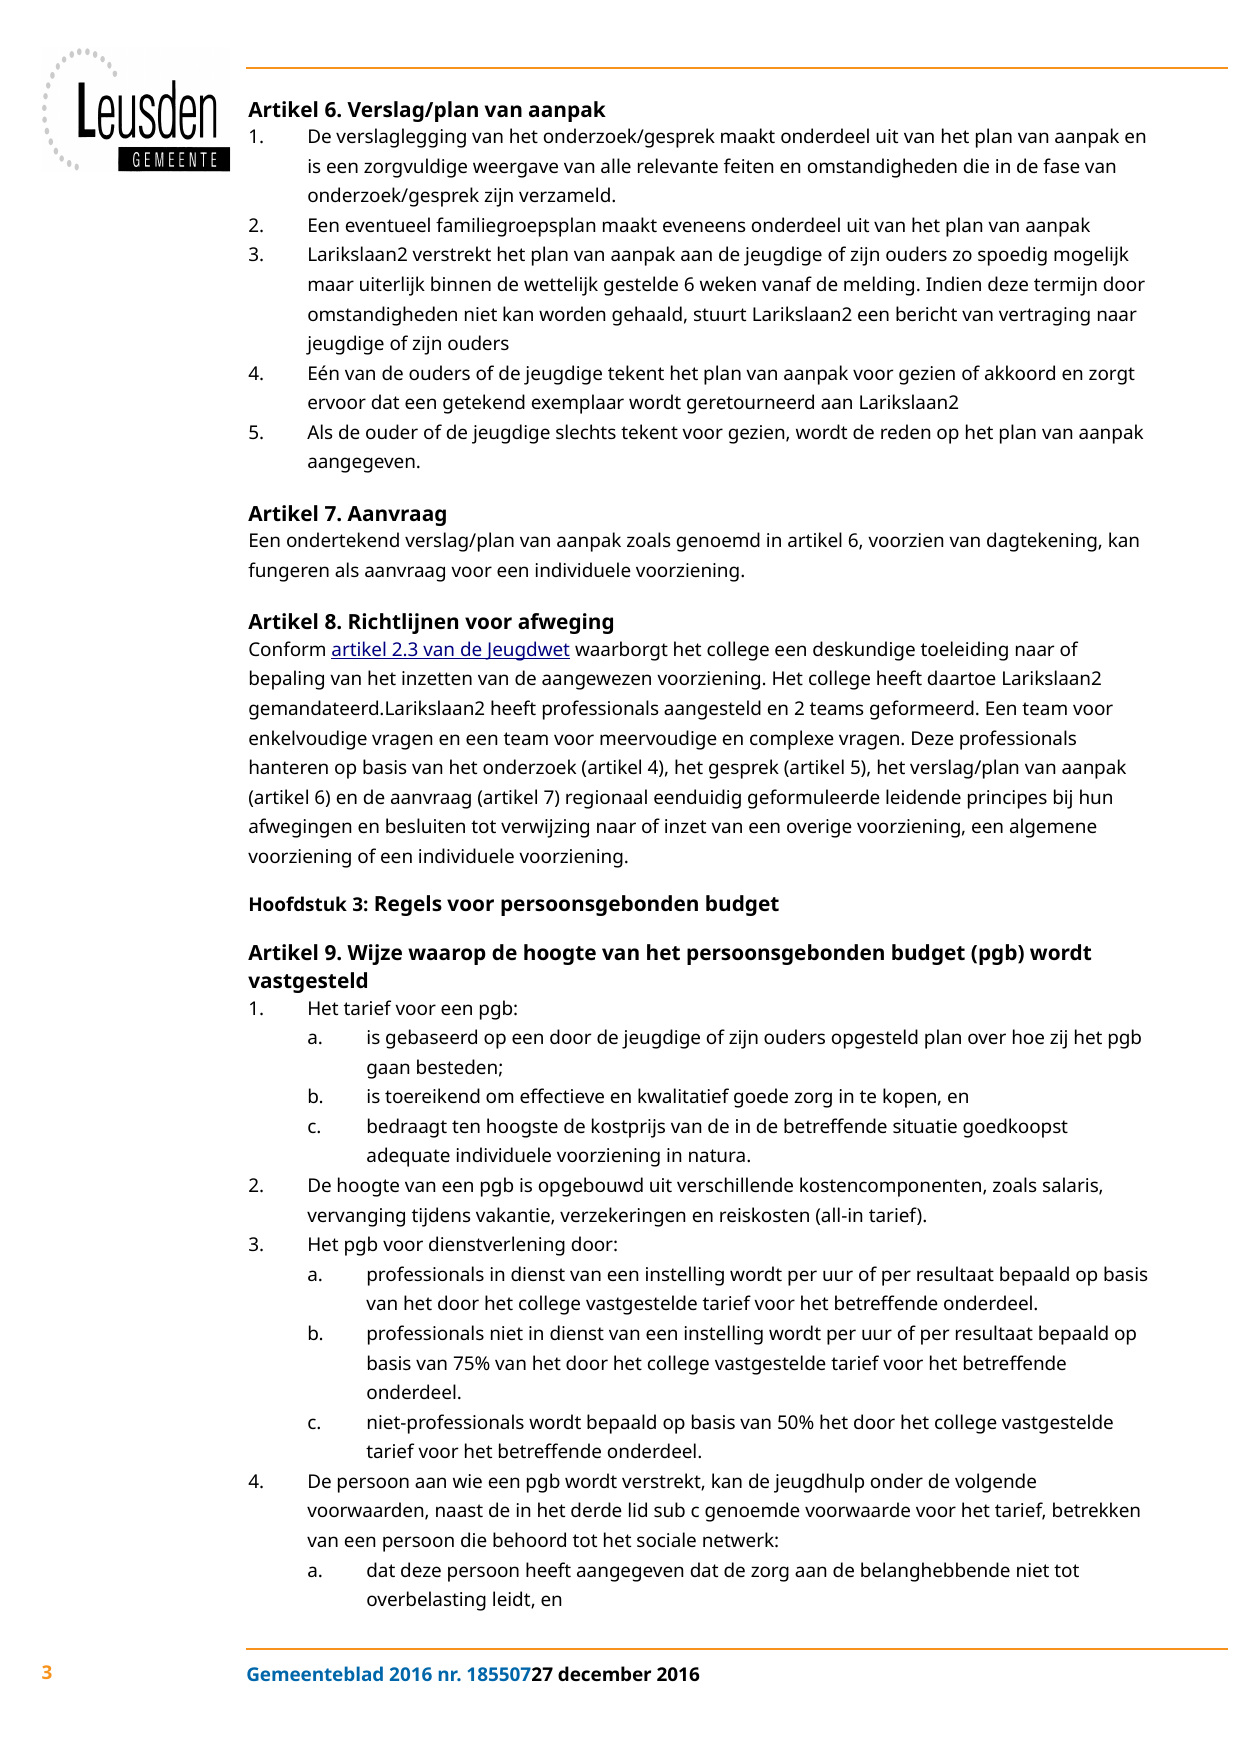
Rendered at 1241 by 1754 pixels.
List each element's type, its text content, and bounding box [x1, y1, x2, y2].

list Het tarief voor een pgb: [248, 995, 1152, 1021]
picture [41, 47, 231, 172]
list Larikslaan2 verstrekt het plan van aanpak aan de jeugdige of zijn ouders zo spoedig mogelijk maar uiterlijk binnen de wettelijk gestelde 6 weken vanaf de melding. Indien deze termijn door omstandigheden niet kan worden gehaald, stuurt Larikslaan2 een bericht van vertraging naar jeugdige of zijn ouders [248, 242, 1152, 356]
list Eén van de ouders of de jeugdige tekent het plan van aanpak voor gezien of akkoord en zorgt ervoor dat een getekend exemplaar wordt geretourneerd aan Larikslaan2 [248, 360, 1152, 415]
text Artikel 8. Richtlijnen voor afweging [248, 607, 1152, 636]
list is toereikend om effectieve en kwalitatief goede zorg in te kopen, en [307, 1083, 1152, 1109]
list Het pgb voor dienstverlening door: [248, 1231, 1152, 1257]
list professionals in dienst van een instelling wordt per uur of per resultaat bepaald op basis van het door het college vastgestelde tarief voor het betreffende onderdeel. [307, 1261, 1152, 1316]
list is gebaseerd op een door de jeugdige of zijn ouders opgesteld plan over hoe zij het pgb gaan besteden; [307, 1024, 1152, 1080]
list Een eventueel familiegroepsplan maakt eveneens onderdeel uit van het plan van aanpak [248, 212, 1152, 238]
text Artikel 6. Verslag/plan van aanpak [248, 95, 1152, 123]
text Een ondertekend verslag/plan van aanpak zoals genoemd in artikel 6, voorzien van dagtekening, kan fungeren als aanvraag voor een individuele voorziening. [248, 527, 1152, 583]
text Conform artikel 2.3 van de Jeugdwet waarborgt het college een deskundige toeleiding naar of bepaling van het inzetten van de aangewezen voorziening. Het college heeft daartoe Larikslaan2 gemandateerd.Larikslaan2 heeft professionals aangesteld en 2 teams geformeerd. Een team voor enkelvoudige vragen en een team voor meervoudige en complexe vragen. Deze professionals hanteren op basis van het onderzoek (artikel 4), het gesprek (artikel 5), het verslag/plan van aanpak (artikel 6) en de aanvraag (artikel 7) regionaal eenduidig geformuleerde leidende principes bij hun afwegingen en besluiten tot verwijzing naar of inzet van een overige voorziening, een algemene voorziening of een individuele voorziening. [248, 636, 1152, 869]
list De hoogte van een pgb is opgebouwd uit verschillende kostencomponenten, zoals salaris, vervanging tijdens vakantie, verzekeringen en reiskosten (all-in tarief). [248, 1172, 1152, 1228]
list De verslaglegging van het onderzoek/gesprek maakt onderdeel uit van het plan van aanpak en is een zorgvuldige weergave van alle relevante feiten en omstandigheden die in de fase van onderzoek/gesprek zijn verzameld. [248, 123, 1152, 208]
text Artikel 9. Wijze waarop de hoogte van het persoonsgebonden budget (pgb) wordt vastgesteld [248, 938, 1152, 995]
text Artikel 7. Aanvraag [248, 499, 1152, 527]
text Hoofdstuk 3: Regels voor persoonsgebonden budget [248, 889, 1152, 917]
list dat deze persoon heeft aangegeven dat de zorg aan de belanghebbende niet tot overbelasting leidt, en [307, 1557, 1152, 1612]
list professionals niet in dienst van een instelling wordt per uur of per resultaat bepaald op basis van 75% van het door het college vastgestelde tarief voor het betreffende onderdeel. [307, 1320, 1152, 1405]
list niet-professionals wordt bepaald op basis van 50% het door het college vastgestelde tarief voor het betreffende onderdeel. [307, 1409, 1152, 1464]
list De persoon aan wie een pgb wordt verstrekt, kan de jeugdhulp onder de volgende voorwaarden, naast de in het derde lid sub c genoemde voorwaarde voor het tarief, betrekken van een persoon die behoord tot het sociale netwerk: [248, 1468, 1152, 1553]
list bedraagt ten hoogste de kostprijs van de in de betreffende situatie goedkoopst adequate individuele voorziening in natura. [307, 1113, 1152, 1168]
list Als de ouder of de jeugdige slechts tekent voor gezien, wordt de reden op het plan van aanpak aangegeven. [248, 419, 1152, 474]
